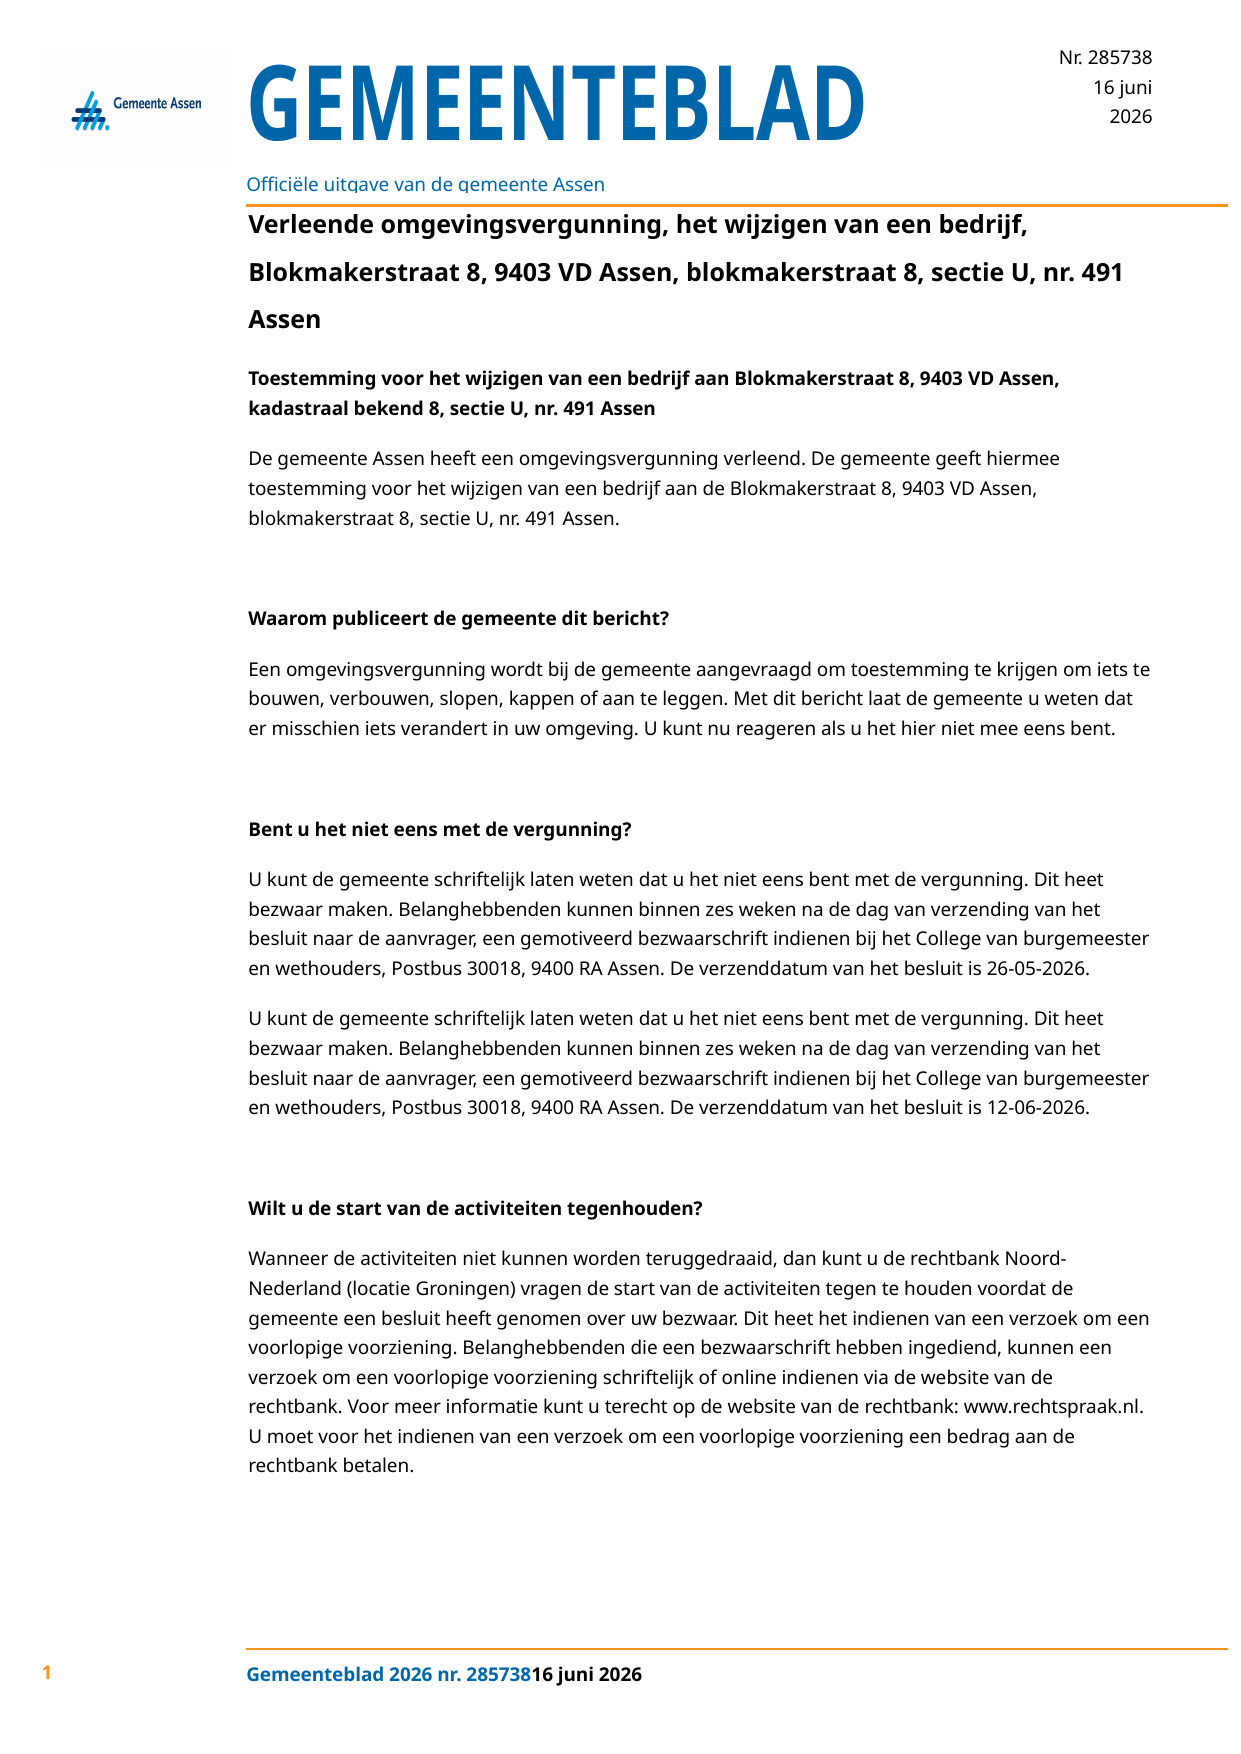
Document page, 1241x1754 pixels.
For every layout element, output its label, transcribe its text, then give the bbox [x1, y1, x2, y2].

text Waarom publiceert de gemeente dit bericht? [248, 606, 1152, 631]
text Een omgevingsvergunning wordt bij de gemeente aangevraagd om toestemming te krijgen om iets te bouwen, verbouwen, slopen, kappen of aan te leggen. Met dit bericht laat de gemeente u weten dat er misschien iets verandert in uw omgeving. U kunt nu reageren als u het hier niet mee eens bent. [248, 656, 1152, 741]
text De gemeente Assen heeft een omgevingsvergunning verleend. De gemeente geeft hiermee toestemming voor het wijzigen van een bedrijf aan de Blokmakerstraat 8, 9403 VD Assen, blokmakerstraat 8, sectie U, nr. 491 Assen. [248, 446, 1152, 530]
text Toestemming voor het wijzigen van een bedrijf aan Blokmakerstraat 8, 9403 VD Assen, kadastraal bekend 8, sectie U, nr. 491 Assen [248, 366, 1152, 421]
text Wanneer de activiteiten niet kunnen worden teruggedraaid, dan kunt u de rechtbank Noord-Nederland (locatie Groningen) vragen de start van de activiteiten tegen te houden voordat de gemeente een besluit heeft genomen over uw bezwaar. Dit heet het indienen van een verzoek om een voorlopige voorziening. Belanghebbenden die een bezwaarschrift hebben ingediend, kunnen een verzoek om een voorlopige voorziening schriftelijk of online indienen via de website van de rechtbank. Voor meer informatie kunt u terecht op de website van de rechtbank: www.rechtspraak.nl. U moet voor het indienen van een verzoek om een voorlopige voorziening een bedrag aan de rechtbank betalen. [248, 1246, 1152, 1478]
text U kunt de gemeente schriftelijk laten weten dat u het niet eens bent met de vergunning. Dit heet bezwaar maken. Belanghebbenden kunnen binnen zes weken na de dag van verzending van het besluit naar de aanvrager, een gemotiveerd bezwaarschrift indienen bij het College van burgemeester en wethouders, Postbus 30018, 9400 RA Assen. De verzenddatum van het besluit is 12-06-2026. [248, 1006, 1152, 1120]
text Bent u het niet eens met de vergunning? [248, 816, 1152, 842]
text Wilt u de start van de activiteiten tegenhouden? [248, 1195, 1152, 1221]
text U kunt de gemeente schriftelijk laten weten dat u het niet eens bent met de vergunning. Dit heet bezwaar maken. Belanghebbenden kunnen binnen zes weken na de dag van verzending van het besluit naar de aanvrager, een gemotiveerd bezwaarschrift indienen bij het College van burgemeester en wethouders, Postbus 30018, 9400 RA Assen. De verzenddatum van het besluit is 26-05-2026. [248, 866, 1152, 981]
picture [41, 47, 231, 172]
text Verleende omgevingsvergunning, het wijzigen van een bedrijf, Blokmakerstraat 8, 9403 VD Assen, blokmakerstraat 8, sectie U, nr. 491 Assen [248, 207, 1152, 336]
